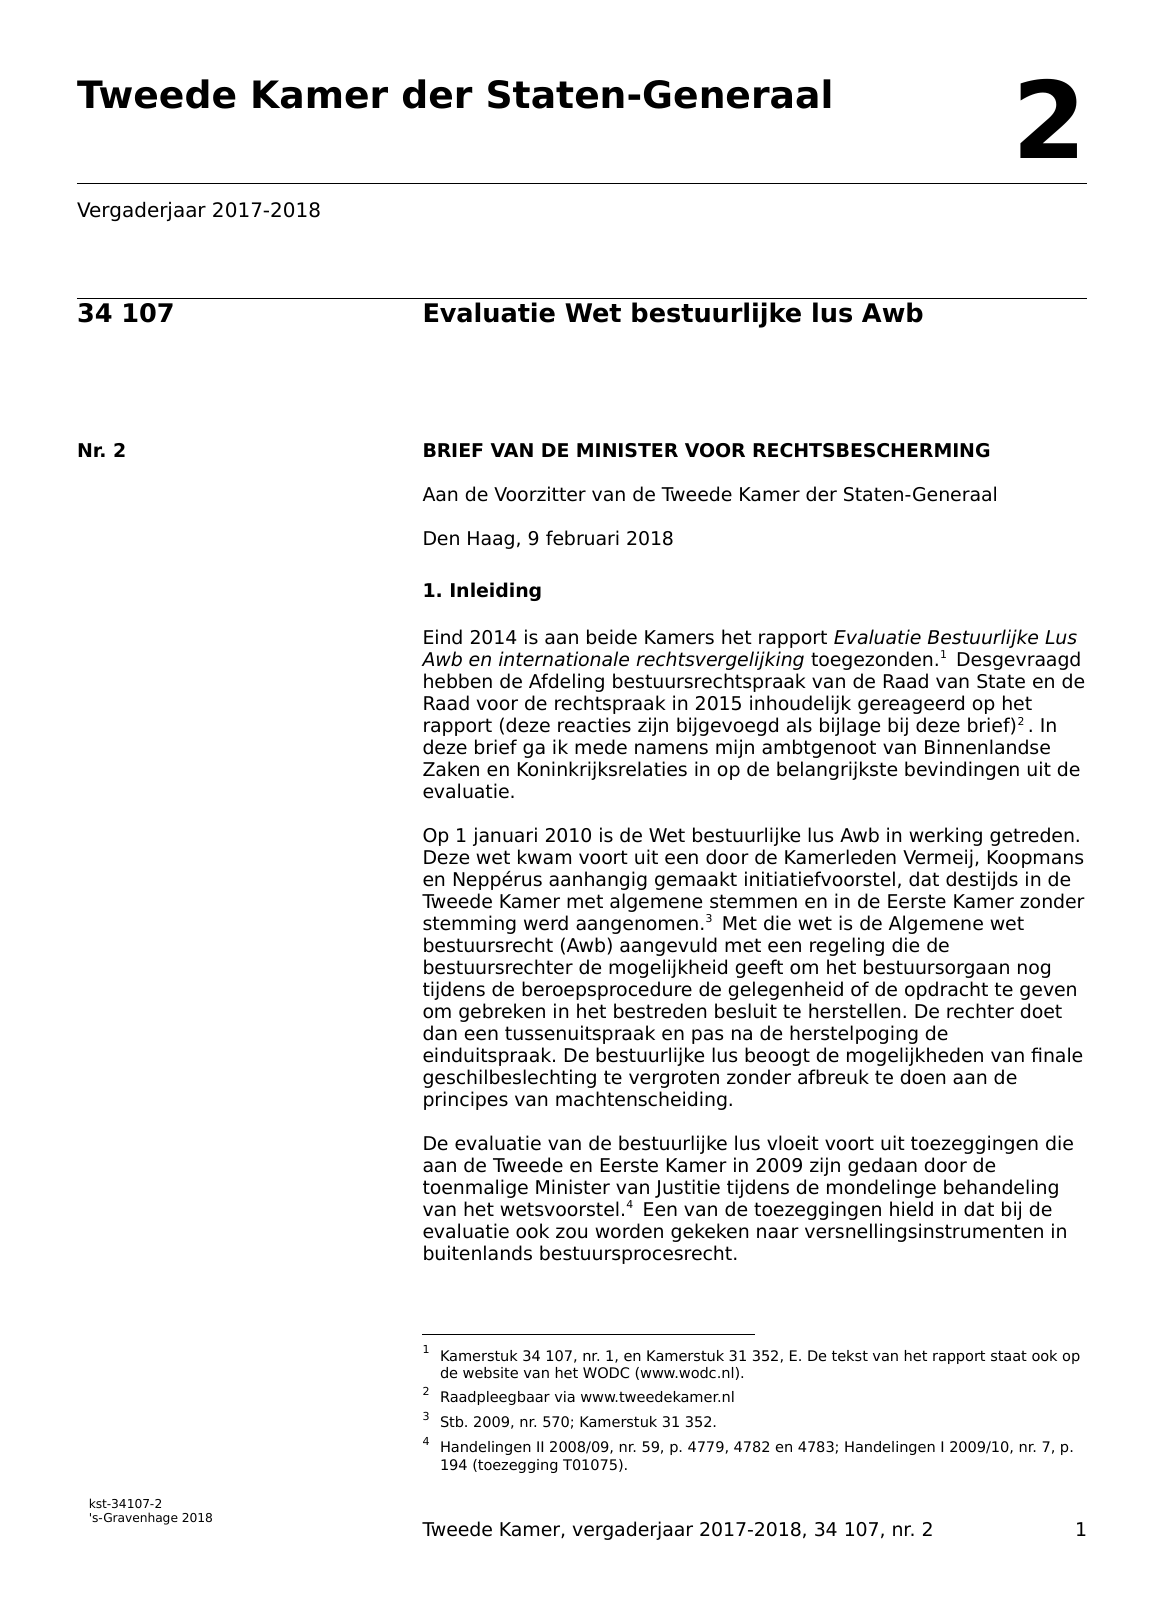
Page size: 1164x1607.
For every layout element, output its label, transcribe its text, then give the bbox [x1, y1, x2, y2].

text Kamerstuk 34 107, nr. 1, en Kamerstuk 31 352, E. De tekst van het rapport staat ook op de website van het WODC (www.wodc.nl). [422, 1343, 1087, 1382]
text Stb. 2009, nr. 570; Kamerstuk 31 352. [422, 1410, 1087, 1432]
text De evaluatie van de bestuurlijke lus vloeit voort uit toezeggingen die aan de Tweede en Eerste Kamer in 2009 zijn gedaan door de toenmalige Minister van Justitie tijdens de mondelinge behandeling van het wetsvoorstel. Een van de toezeggingen hield in dat bij de evaluatie ook zou worden gekeken naar versnellingsinstrumenten in buitenlands bestuursprocesrecht. [422, 1133, 1087, 1265]
text 's-Gravenhage 2018 [88, 1511, 323, 1525]
table_header 2 [886, 59, 1087, 183]
subtitle 34 107 Evaluatie Wet bestuurlijke lus Awb [77, 299, 1087, 329]
subtitle Nr. 2 BRIEF VAN DE MINISTER VOOR RECHTSBESCHERMING [77, 440, 1087, 462]
text Eind 2014 is aan beide Kamers het rapport Evaluatie Bestuurlijke Lus Awb en internationale rechtsvergelijking toegezonden. Desgevraagd hebben de Afdeling bestuursrechtspraak van de Raad van State en de Raad voor de rechtspraak in 2015 inhoudelijk gereageerd op het rapport (deze reacties zijn bijgevoegd als bijlage bij deze brief). In deze brief ga ik mede namens mijn ambtgenoot van Binnenlandse Zaken en Koninkrijksrelaties in op de belangrijkste bevindingen uit de evaluatie. [422, 627, 1087, 803]
subtitle 1. Inleiding [422, 580, 1087, 602]
text Op 1 januari 2010 is de Wet bestuurlijke lus Awb in werking getreden. Deze wet kwam voort uit een door de Kamerleden Vermeij, Koopmans en Neppérus aanhangig gemaakt initiatiefvoorstel, dat destijds in de Tweede Kamer met algemene stemmen en in de Eerste Kamer zonder stemming werd aangenomen. Met die wet is de Algemene wet bestuursrecht (Awb) aangevuld met een regeling die de bestuursrechter de mogelijkheid geeft om het bestuursorgaan nog tijdens de beroepsprocedure de gelegenheid of de opdracht te geven om gebreken in het bestreden besluit te herstellen. De rechter doet dan een tussenuitspraak en pas na de herstelpoging de einduitspraak. De bestuurlijke lus beoogt de mogelijkheden van finale geschilbeslechting te vergroten zonder afbreuk te doen aan de principes van machtenscheiding. [422, 825, 1087, 1111]
text Aan de Voorzitter van de Tweede Kamer der Staten-Generaal [422, 484, 1087, 506]
text Den Haag, 9 februari 2018 [422, 528, 1087, 550]
text Handelingen II 2008/09, nr. 59, p. 4779, 4782 en 4783; Handelingen I 2009/10, nr. 7, p. 194 (toezegging T01075). [422, 1435, 1087, 1474]
table_header Tweede Kamer der Staten-Generaal [77, 59, 886, 183]
text Raadpleegbaar via www.tweedekamer.nl [422, 1385, 1087, 1407]
text kst-34107-2 [88, 1497, 323, 1511]
table_cell Vergaderjaar 2017-2018 [77, 184, 1087, 298]
